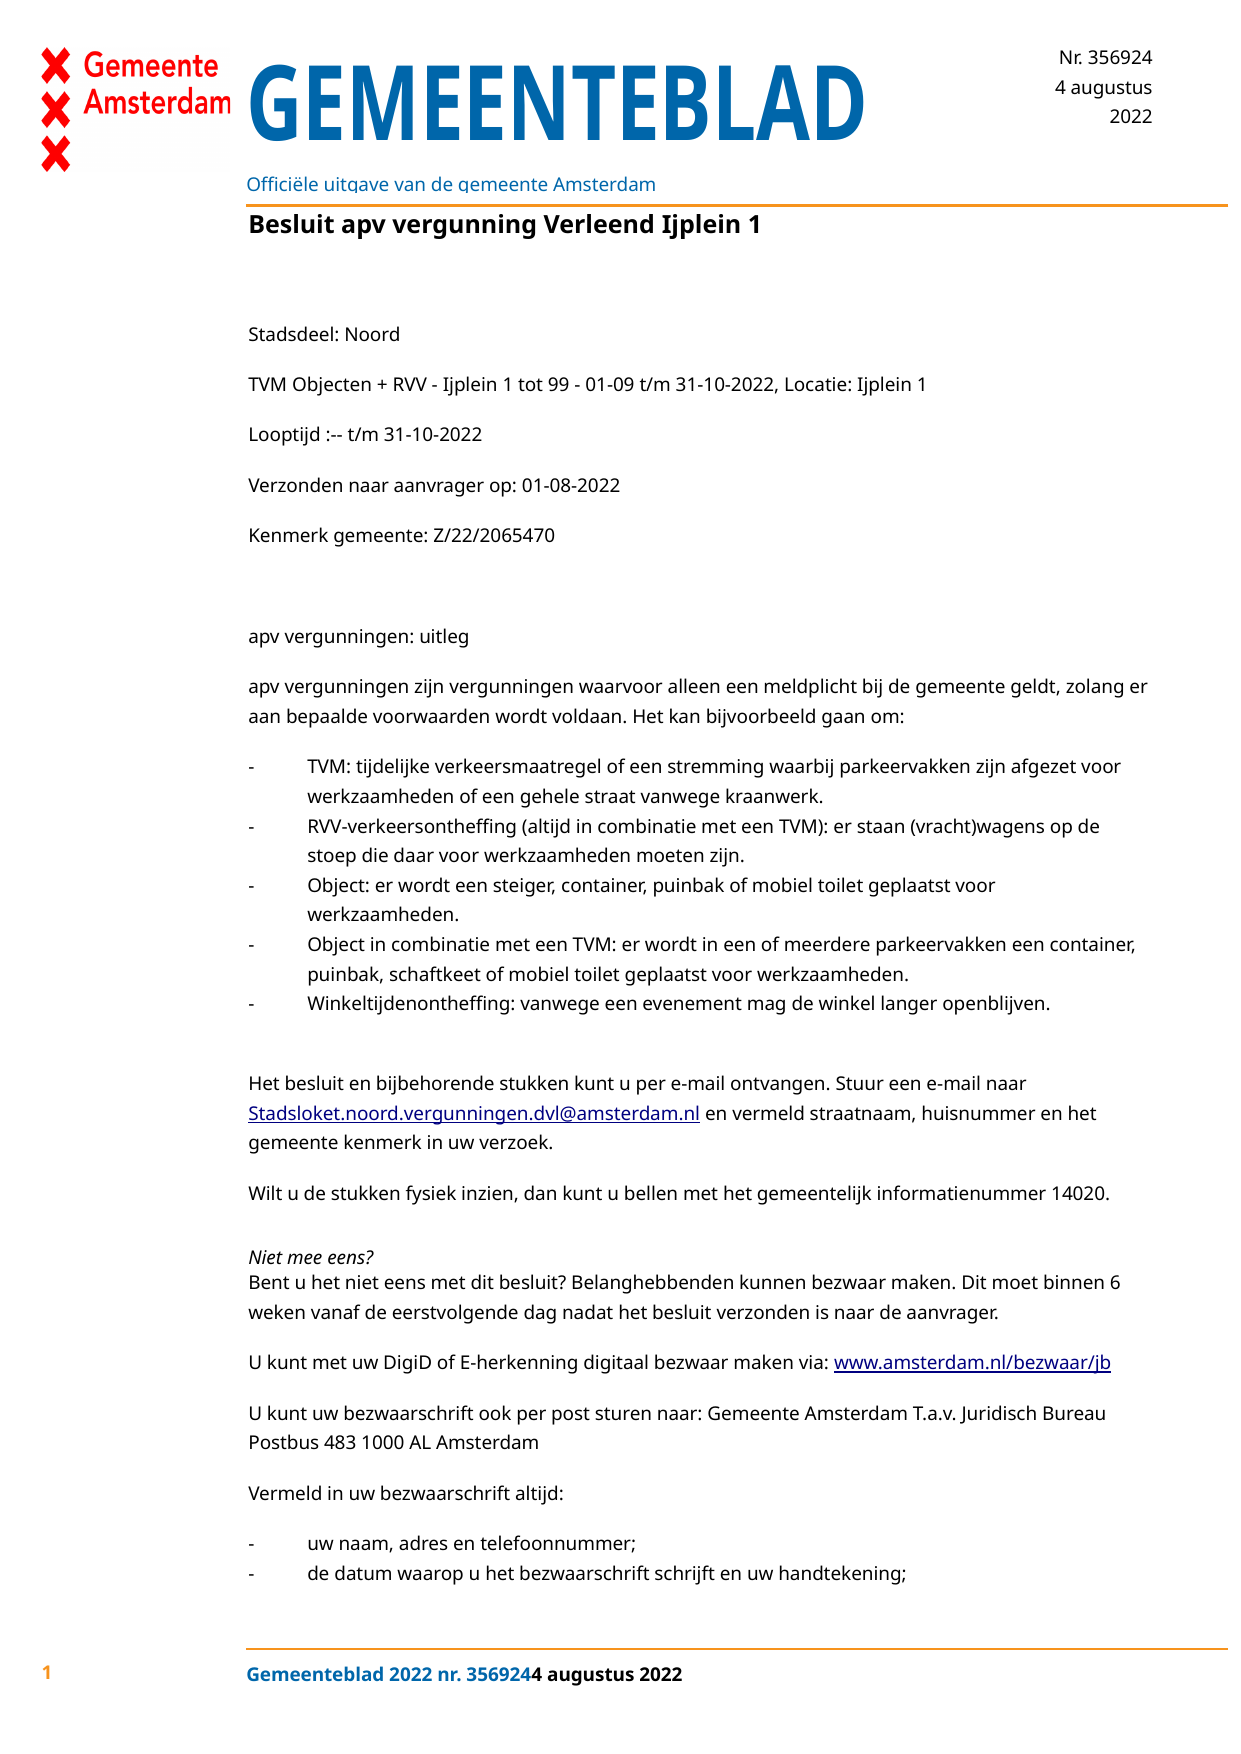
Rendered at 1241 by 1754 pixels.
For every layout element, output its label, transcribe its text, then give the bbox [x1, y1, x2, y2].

text Niet mee eens? [248, 1244, 1152, 1269]
list Object: er wordt een steiger, container, puinbak of mobiel toilet geplaatst voor werkzaamheden. [248, 872, 1152, 927]
list TVM: tijdelijke verkeersmaatregel of een stremming waarbij parkeervakken zijn afgezet voor werkzaamheden of een gehele straat vanwege kraanwerk. [248, 754, 1152, 809]
text Bent u het niet eens met dit besluit? Belanghebbenden kunnen bezwaar maken. Dit moet binnen 6 weken vanaf de eerstvolgende dag nadat het besluit verzonden is naar de aanvrager. [248, 1269, 1152, 1325]
text Wilt u de stukken fysiek inzien, dan kunt u bellen met het gemeentelijk informatienummer 14020. [248, 1180, 1152, 1206]
text U kunt uw bezwaarschrift ook per post sturen naar: Gemeente Amsterdam T.a.v. Juridisch Bureau Postbus 483 1000 AL Amsterdam [248, 1400, 1152, 1455]
text Verzonden naar aanvrager op: 01-08-2022 [248, 472, 1152, 498]
text Kenmerk gemeente: Z/22/2065470 [248, 522, 1152, 548]
picture [41, 47, 231, 172]
list RVV-verkeersontheffing (altijd in combinatie met een TVM): er staan (vracht)wagens op de stoep die daar voor werkzaamheden moeten zijn. [248, 813, 1152, 868]
list uw naam, adres en telefoonnummer; [248, 1530, 1152, 1556]
text apv vergunningen zijn vergunningen waarvoor alleen een meldplicht bij de gemeente geldt, zolang er aan bepaalde voorwaarden wordt voldaan. Het kan bijvoorbeeld gaan om: [248, 674, 1152, 729]
list Winkeltijdenontheffing: vanwege een evenement mag de winkel langer openblijven. [248, 990, 1152, 1016]
text apv vergunningen: uitleg [248, 623, 1152, 649]
text Looptijd :-- t/m 31-10-2022 [248, 422, 1152, 447]
text TVM Objecten + RVV - Ijplein 1 tot 99 - 01-09 t/m 31-10-2022, Locatie: Ijplein 1 [248, 371, 1152, 397]
text Besluit apv vergunning Verleend Ijplein 1 [248, 207, 1152, 241]
list Object in combinatie met een TVM: er wordt in een of meerdere parkeervakken een container, puinbak, schaftkeet of mobiel toilet geplaatst voor werkzaamheden. [248, 931, 1152, 986]
text Stadsdeel: Noord [248, 321, 1152, 346]
text U kunt met uw DigiD of E-herkenning digitaal bezwaar maken via: www.amsterdam.nl/bezwaar/jb [248, 1349, 1152, 1375]
list de datum waarop u het bezwaarschrift schrijft en uw handtekening; [248, 1560, 1152, 1586]
text Het besluit en bijbehorende stukken kunt u per e-mail ontvangen. Stuur een e-mail naar Stadsloket.noord.vergunningen.dvl@amsterdam.nl en vermeld straatnaam, huisnummer en het gemeente kenmerk in uw verzoek. [248, 1070, 1152, 1155]
text Vermeld in uw bezwaarschrift altijd: [248, 1480, 1152, 1506]
